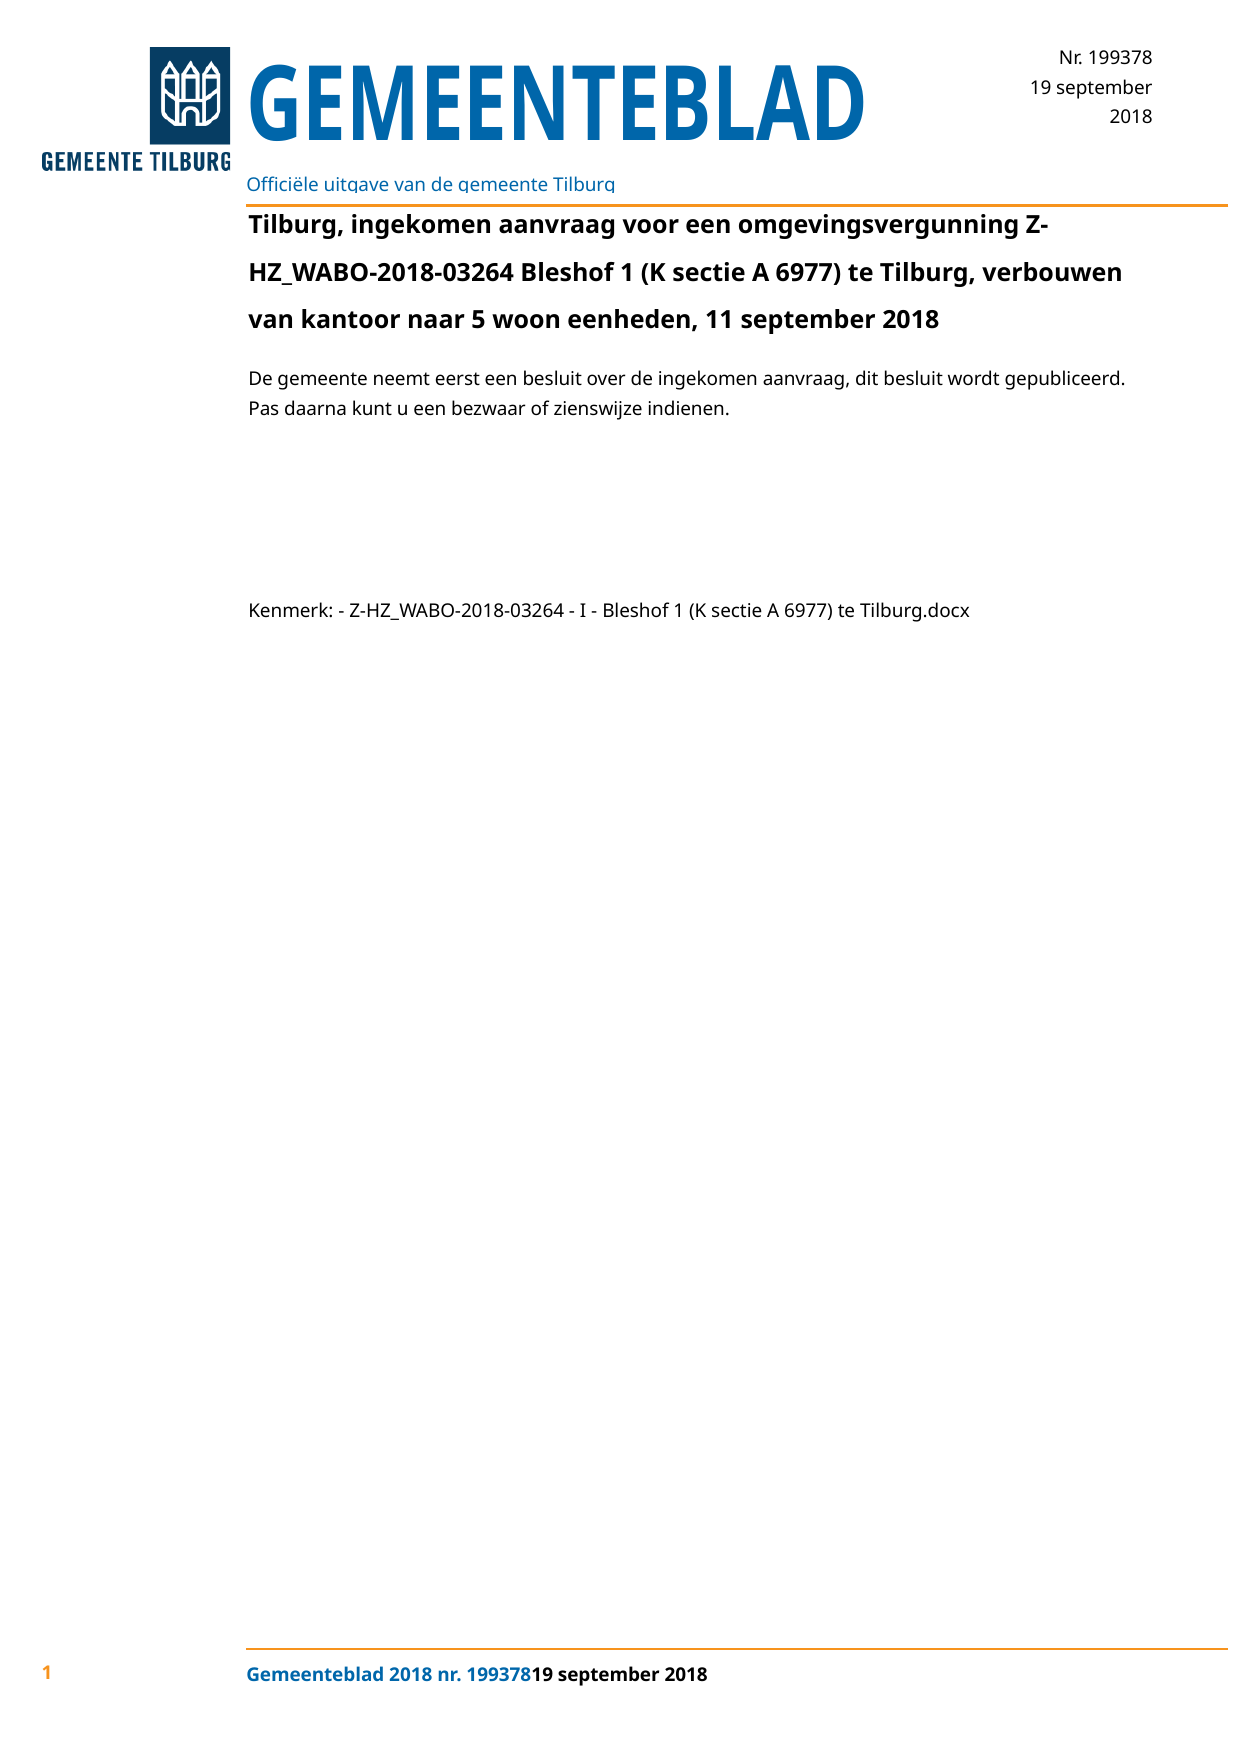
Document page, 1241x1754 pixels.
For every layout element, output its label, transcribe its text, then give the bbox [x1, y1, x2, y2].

text Kenmerk: - Z-HZ_WABO-2018-03264 - I - Bleshof 1 (K sectie A 6977) te Tilburg.docx [248, 597, 1152, 622]
picture [41, 47, 231, 172]
text Tilburg, ingekomen aanvraag voor een omgevingsvergunning Z-HZ_WABO-2018-03264 Bleshof 1 (K sectie A 6977) te Tilburg, verbouwen van kantoor naar 5 woon eenheden, 11 september 2018 [248, 207, 1152, 336]
text De gemeente neemt eerst een besluit over de ingekomen aanvraag, dit besluit wordt gepubliceerd. Pas daarna kunt u een bezwaar of zienswijze indienen. [248, 366, 1152, 421]
